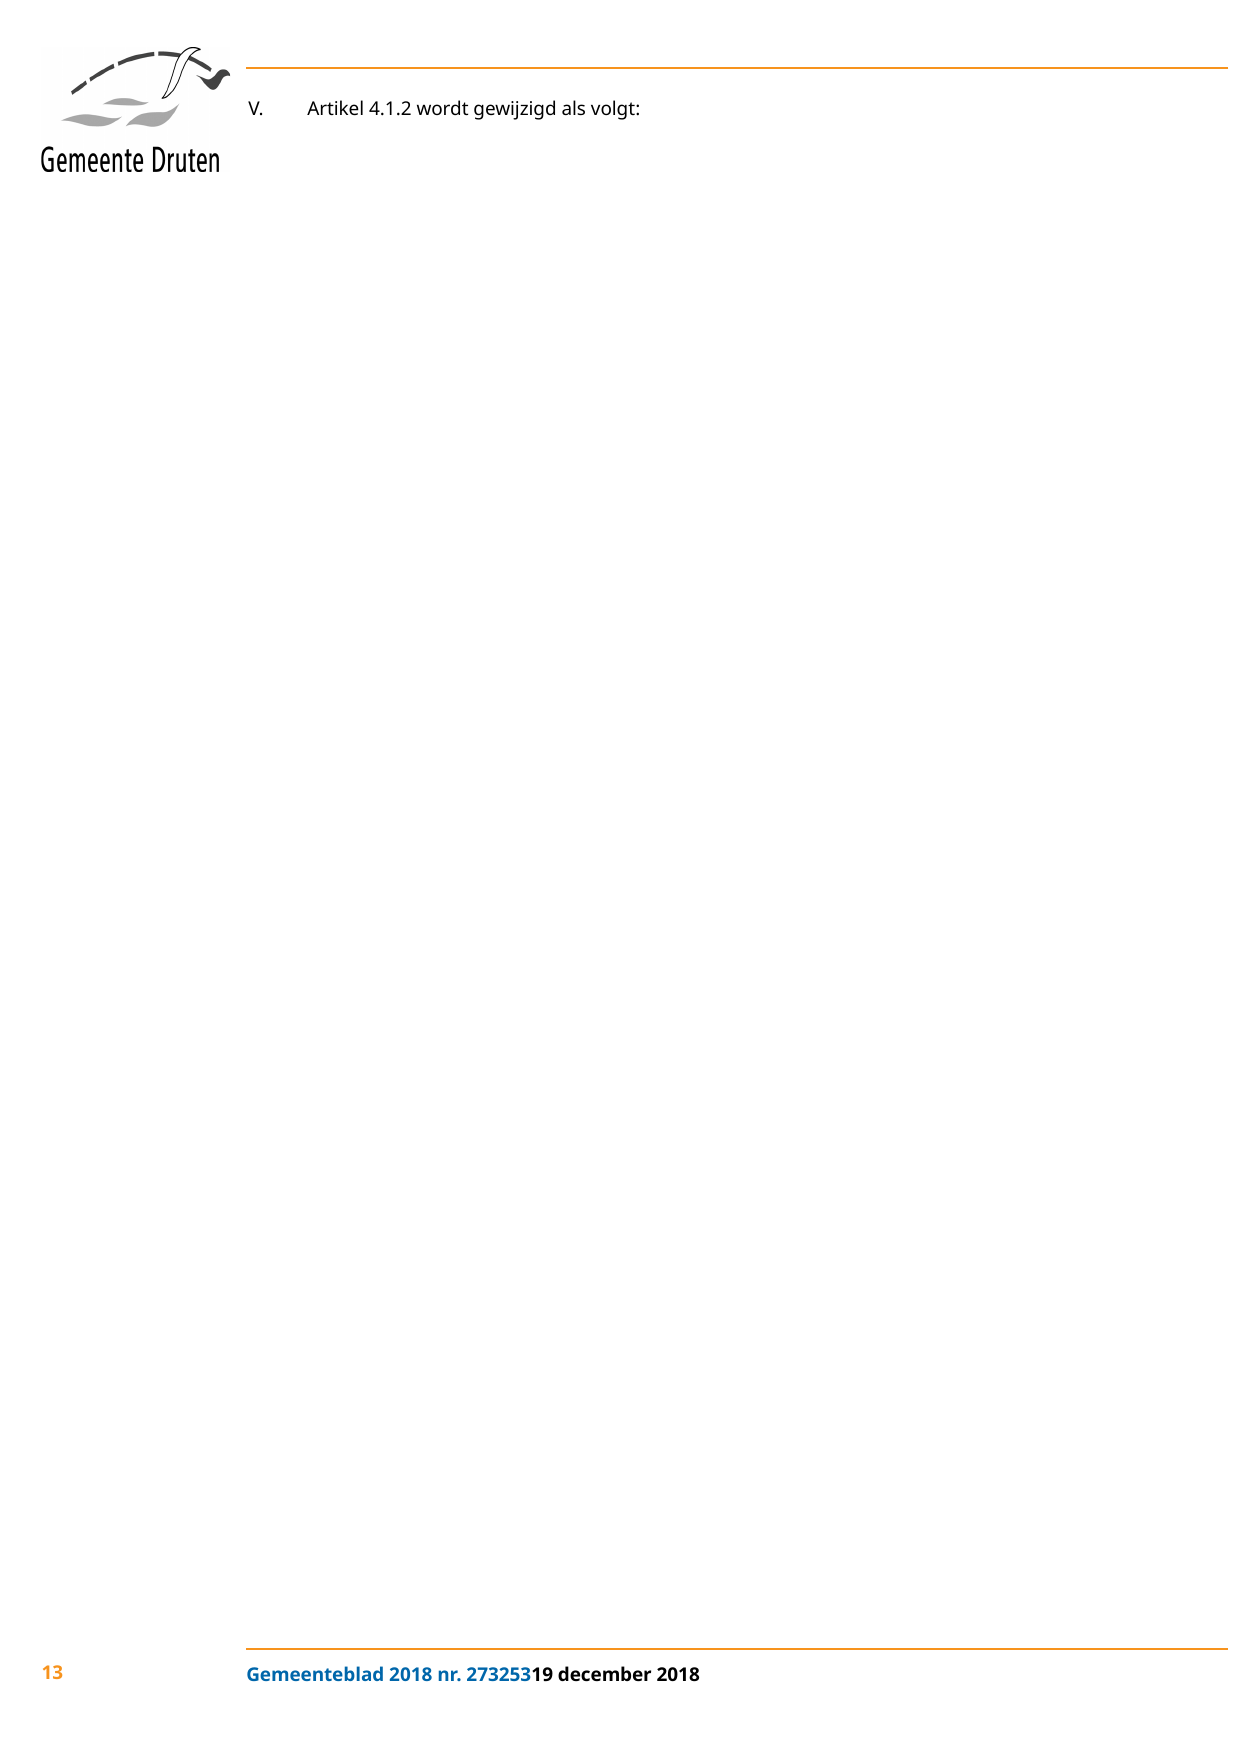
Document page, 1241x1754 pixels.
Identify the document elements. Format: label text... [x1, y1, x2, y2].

picture [41, 47, 231, 172]
list Artikel 4.1.2 wordt gewijzigd als volgt: [248, 95, 1152, 121]
